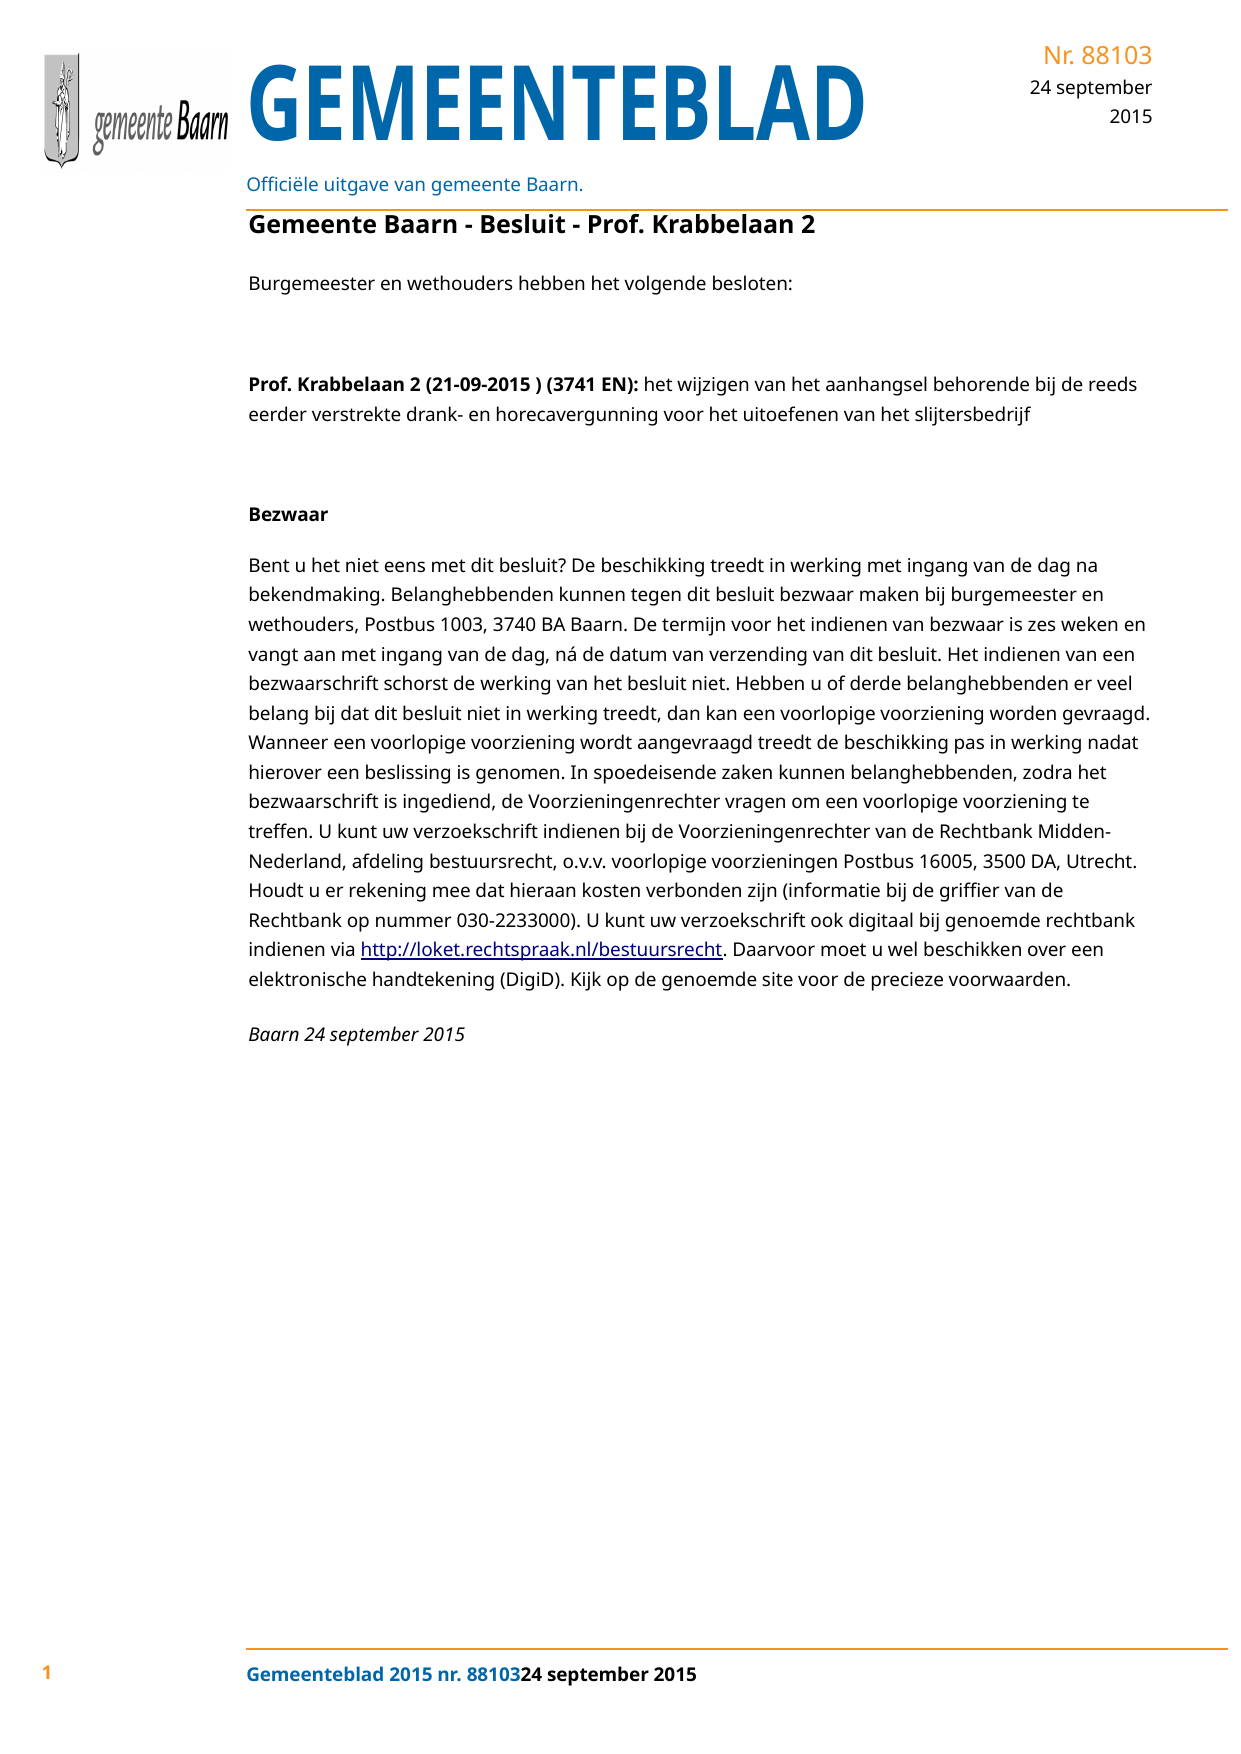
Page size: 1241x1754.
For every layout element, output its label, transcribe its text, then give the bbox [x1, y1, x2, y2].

text Bent u het niet eens met dit besluit? De beschikking treedt in werking met ingang van de dag na bekendmaking. Belanghebbenden kunnen tegen dit besluit bezwaar maken bij burgemeester en wethouders, Postbus 1003, 3740 BA Baarn. De termijn voor het indienen van bezwaar is zes weken en vangt aan met ingang van de dag, ná de datum van verzending van dit besluit. Het indienen van een bezwaarschrift schorst de werking van het besluit niet. Hebben u of derde belanghebbenden er veel belang bij dat dit besluit niet in werking treedt, dan kan een voorlopige voorziening worden gevraagd. Wanneer een voorlopige voorziening wordt aangevraagd treedt de beschikking pas in werking nadat hierover een beslissing is genomen. In spoedeisende zaken kunnen belanghebbenden, zodra het bezwaarschrift is ingediend, de Voorzieningenrechter vragen om een voorlopige voorziening te treffen. U kunt uw verzoekschrift indienen bij de Voorzieningenrechter van de Rechtbank Midden-Nederland, afdeling bestuursrecht, o.v.v. voorlopige voorzieningen Postbus 16005, 3500 DA, Utrecht. Houdt u er rekening mee dat hieraan kosten verbonden zijn (informatie bij de griffier van de Rechtbank op nummer 030-2233000). U kunt uw verzoekschrift ook digitaal bij genoemde rechtbank indienen via http://loket.rechtspraak.nl/bestuursrecht. Daarvoor moet u wel beschikken over een elektronische handtekening (DigiD). Kijk op de genoemde site voor de precieze voorwaarden. [248, 552, 1152, 992]
text Bezwaar [248, 502, 1152, 527]
text Burgemeester en wethouders hebben het volgende besloten: [248, 270, 1152, 296]
picture [41, 47, 231, 172]
text Prof. Krabbelaan 2 (21-09-2015 ) (3741 EN): het wijzigen van het aanhangsel behorende bij de reeds eerder verstrekte drank- en horecavergunning voor het uitoefenen van het slijtersbedrijf [248, 371, 1152, 426]
text Baarn 24 september 2015 [248, 1021, 1152, 1047]
text Gemeente Baarn - Besluit - Prof. Krabbelaan 2 [248, 211, 1152, 241]
